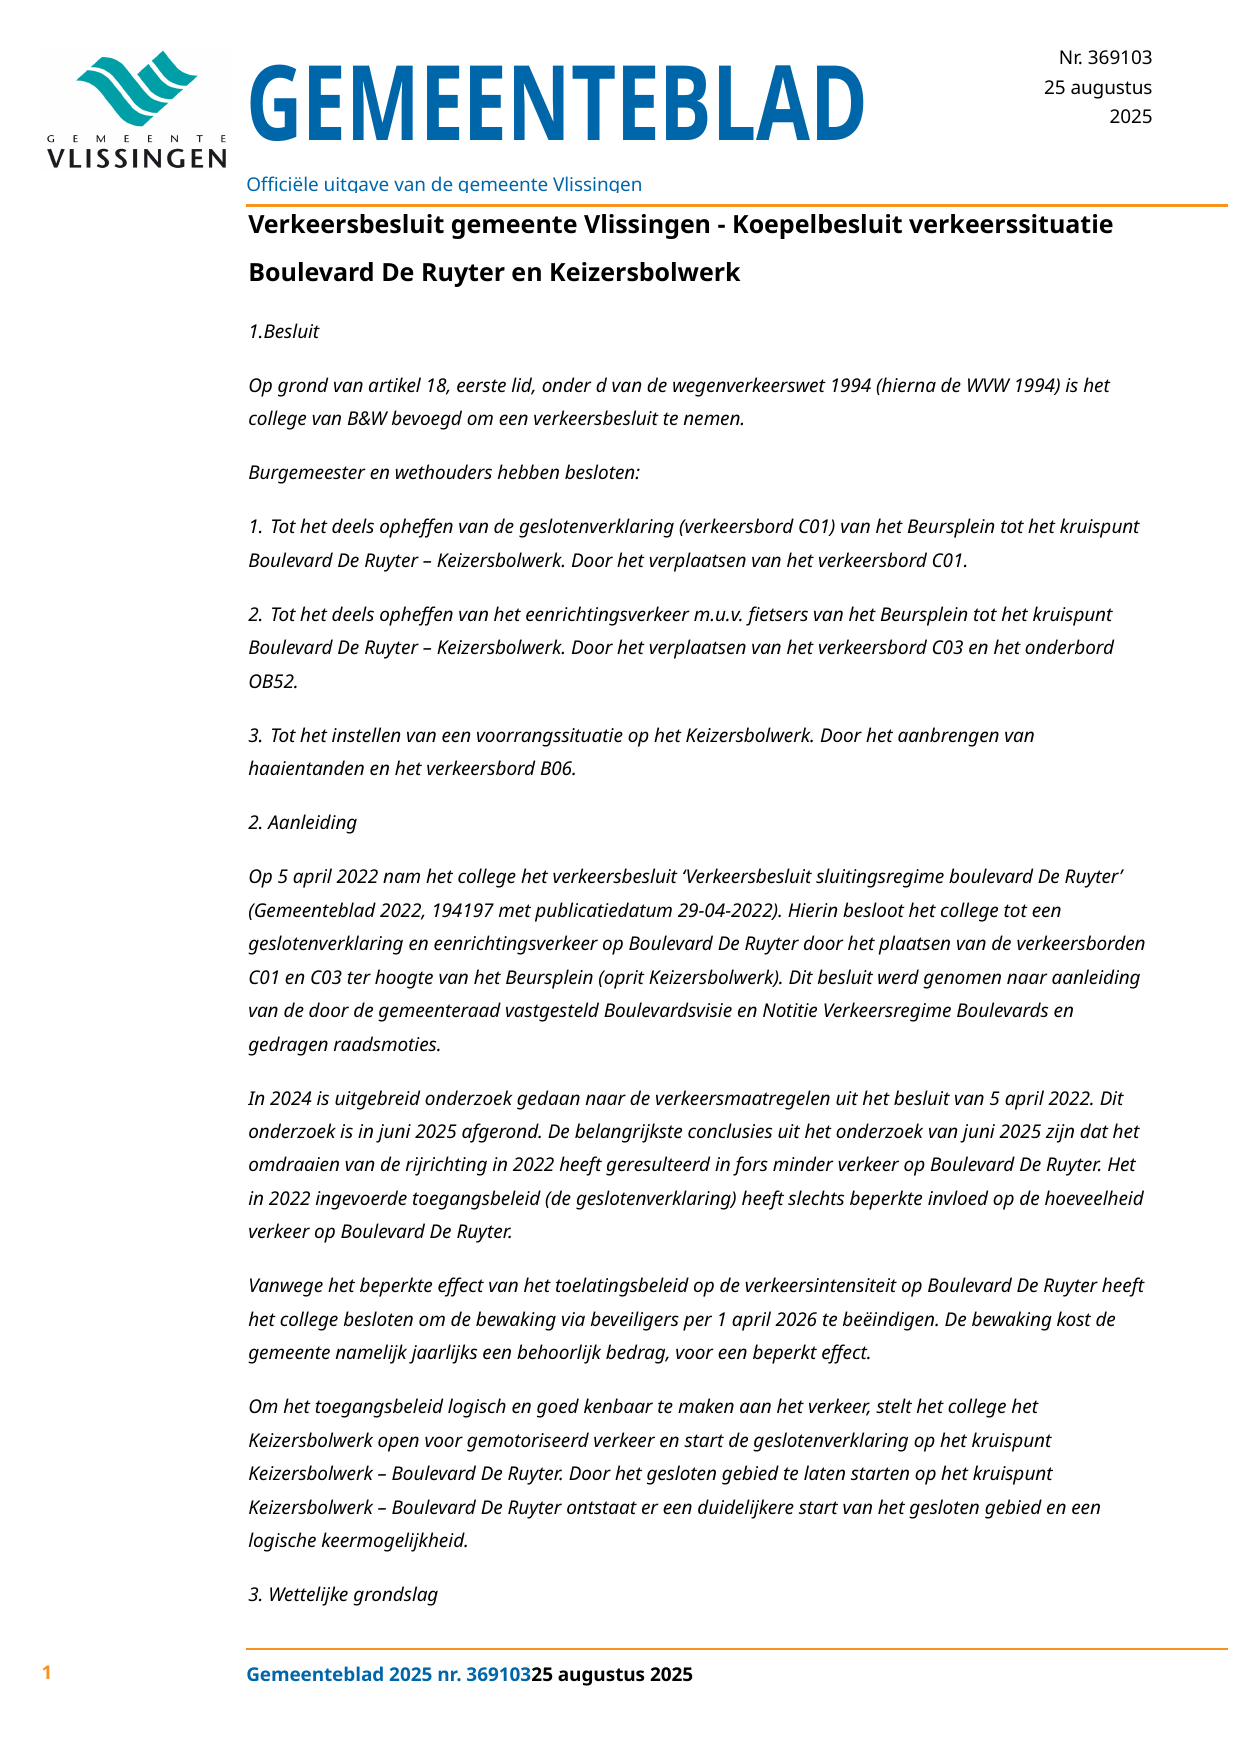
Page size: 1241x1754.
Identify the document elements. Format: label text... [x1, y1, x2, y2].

text 2. Aanleiding [248, 809, 1152, 835]
text Op 5 april 2022 nam het college het verkeersbesluit ‘Verkeersbesluit sluitingsregime boulevard De Ruyter’ (Gemeenteblad 2022, 194197 met publicatiedatum 29-04-2022). Hierin besloot het college tot een geslotenverklaring en eenrichtingsverkeer op Boulevard De Ruyter door het plaatsen van de verkeersborden C01 en C03 ter hoogte van het Beursplein (oprit Keizersbolwerk). Dit besluit werd genomen naar aanleiding van de door de gemeenteraad vastgesteld Boulevardsvisie en Notitie Verkeersregime Boulevards en gedragen raadsmoties. [248, 863, 1152, 1056]
text Burgemeester en wethouders hebben besloten: [248, 459, 1152, 485]
text Verkeersbesluit gemeente Vlissingen - Koepelbesluit verkeerssituatie Boulevard De Ruyter en Keizersbolwerk [248, 207, 1152, 288]
text 2. Tot het deels opheffen van het eenrichtingsverkeer m.u.v. fietsers van het Beursplein tot het kruispunt Boulevard De Ruyter – Keizersbolwerk. Door het verplaatsen van het verkeersbord C03 en het onderbord OB52. [248, 601, 1152, 694]
text 1.Besluit [248, 318, 1152, 344]
text Op grond van artikel 18, eerste lid, onder d van de wegenverkeerswet 1994 (hierna de WVW 1994) is het college van B&W bevoegd om een verkeersbesluit te nemen. [248, 372, 1152, 431]
text Om het toegangsbeleid logisch en goed kenbaar te maken aan het verkeer, stelt het college het Keizersbolwerk open voor gemotoriseerd verkeer en start de geslotenverklaring op het kruispunt Keizersbolwerk – Boulevard De Ruyter. Door het gesloten gebied te laten starten op het kruispunt Keizersbolwerk – Boulevard De Ruyter ontstaat er een duidelijkere start van het gesloten gebied en een logische keermogelijkheid. [248, 1393, 1152, 1553]
text 1. Tot het deels opheffen van de geslotenverklaring (verkeersbord C01) van het Beursplein tot het kruispunt Boulevard De Ruyter – Keizersbolwerk. Door het verplaatsen van het verkeersbord C01. [248, 513, 1152, 573]
text In 2024 is uitgebreid onderzoek gedaan naar de verkeersmaatregelen uit het besluit van 5 april 2022. Dit onderzoek is in juni 2025 afgerond. De belangrijkste conclusies uit het onderzoek van juni 2025 zijn dat het omdraaien van de rijrichting in 2022 heeft geresulteerd in fors minder verkeer op Boulevard De Ruyter. Het in 2022 ingevoerde toegangsbeleid (de geslotenverklaring) heeft slechts beperkte invloed op de hoeveelheid verkeer op Boulevard De Ruyter. [248, 1085, 1152, 1244]
text Vanwege het beperkte effect van het toelatingsbeleid op de verkeersintensiteit op Boulevard De Ruyter heeft het college besloten om de bewaking via beveiligers per 1 april 2026 te beëindigen. De bewaking kost de gemeente namelijk jaarlijks een behoorlijk bedrag, voor een beperkt effect. [248, 1273, 1152, 1365]
text 3. Tot het instellen van een voorrangssituatie op het Keizersbolwerk. Door het aanbrengen van haaientanden en het verkeersbord B06. [248, 722, 1152, 781]
text 3. Wettelijke grondslag [248, 1581, 1152, 1607]
picture [41, 47, 231, 172]
